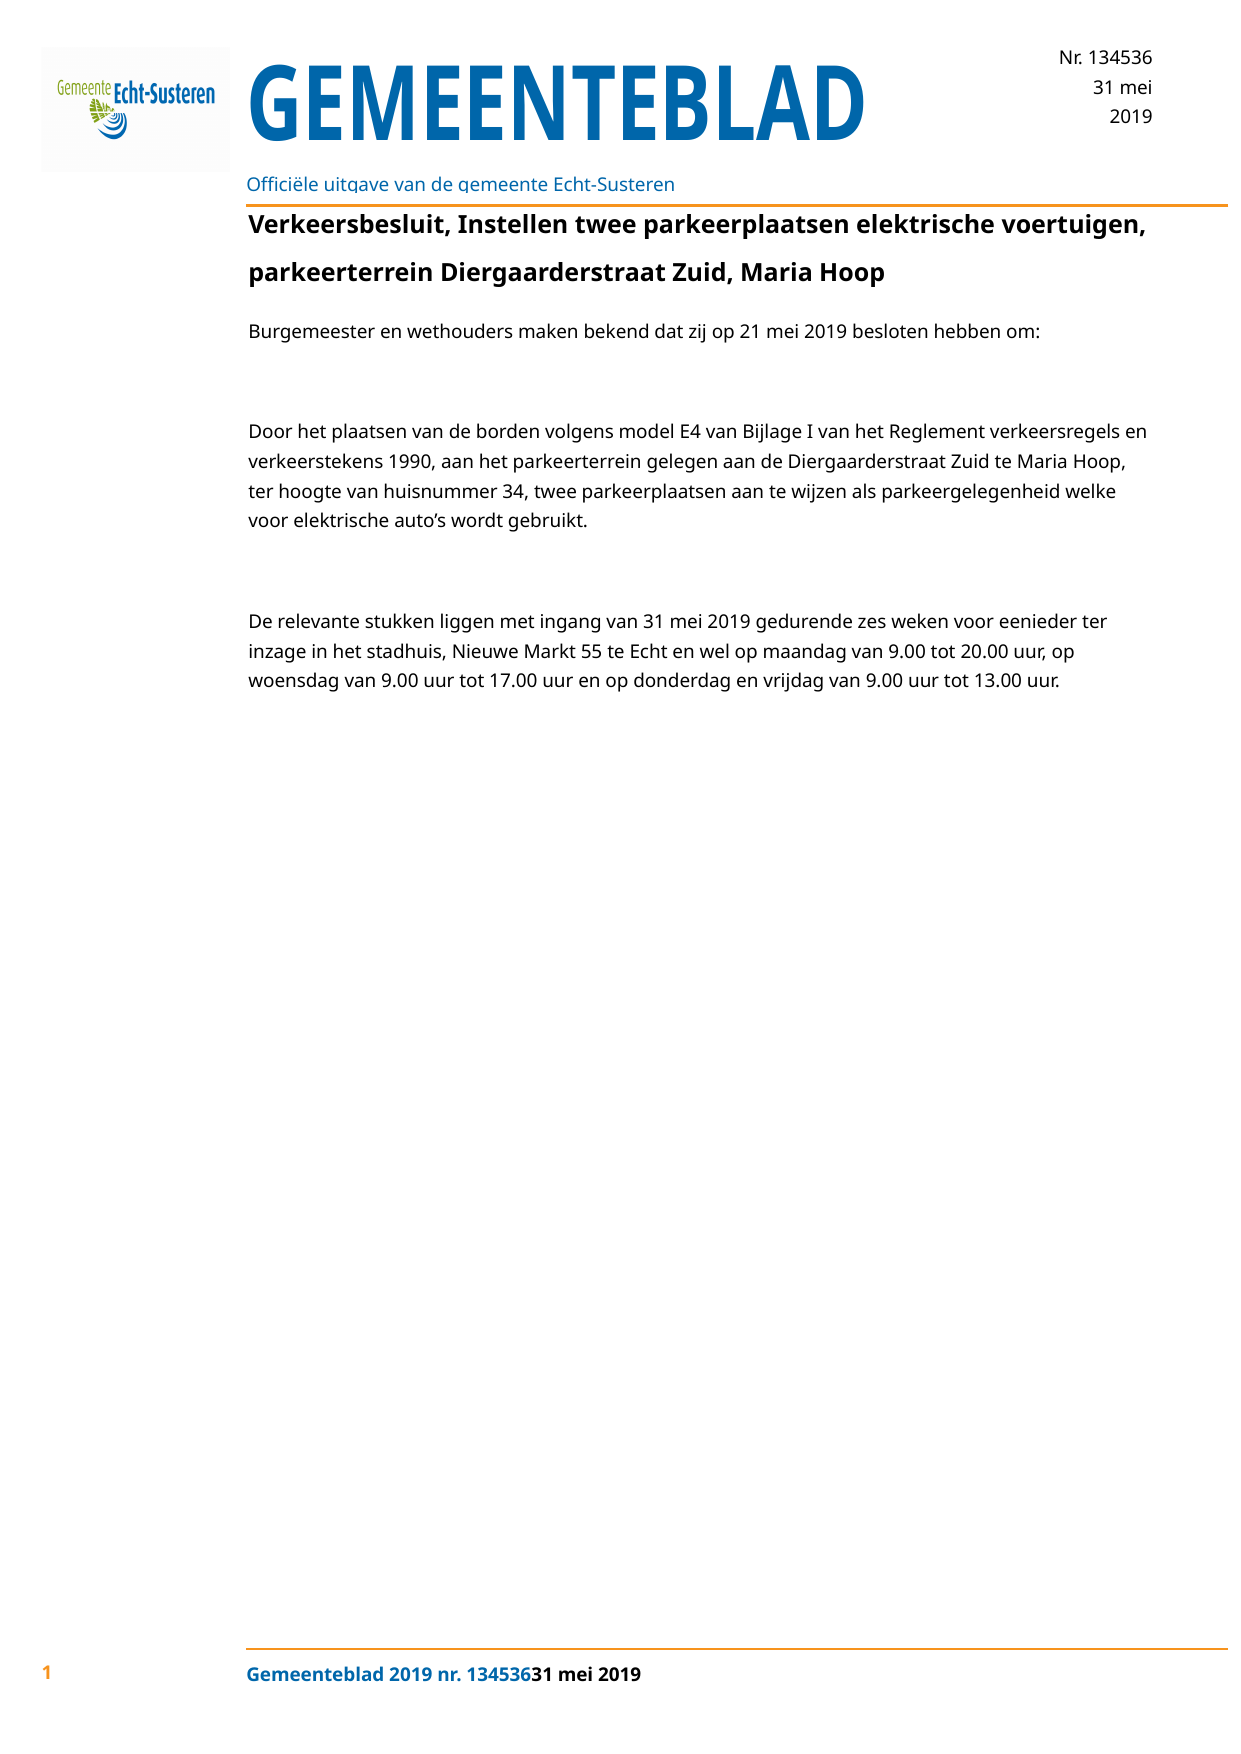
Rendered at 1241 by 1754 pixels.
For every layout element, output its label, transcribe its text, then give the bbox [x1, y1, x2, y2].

text Door het plaatsen van de borden volgens model E4 van Bijlage I van het Reglement verkeersregels en verkeerstekens 1990, aan het parkeerterrein gelegen aan de Diergaarderstraat Zuid te Maria Hoop, ter hoogte van huisnummer 34, twee parkeerplaatsen aan te wijzen als parkeergelegenheid welke voor elektrische auto’s wordt gebruikt. [248, 419, 1152, 533]
text Burgemeester en wethouders maken bekend dat zij op 21 mei 2019 besloten hebben om: [248, 318, 1152, 344]
picture [41, 47, 231, 172]
text Verkeersbesluit, Instellen twee parkeerplaatsen elektrische voertuigen, parkeerterrein Diergaarderstraat Zuid, Maria Hoop [248, 207, 1152, 288]
text De relevante stukken liggen met ingang van 31 mei 2019 gedurende zes weken voor eenieder ter inzage in het stadhuis, Nieuwe Markt 55 te Echt en wel op maandag van 9.00 tot 20.00 uur, op woensdag van 9.00 uur tot 17.00 uur en op donderdag en vrijdag van 9.00 uur tot 13.00 uur. [248, 608, 1152, 693]
